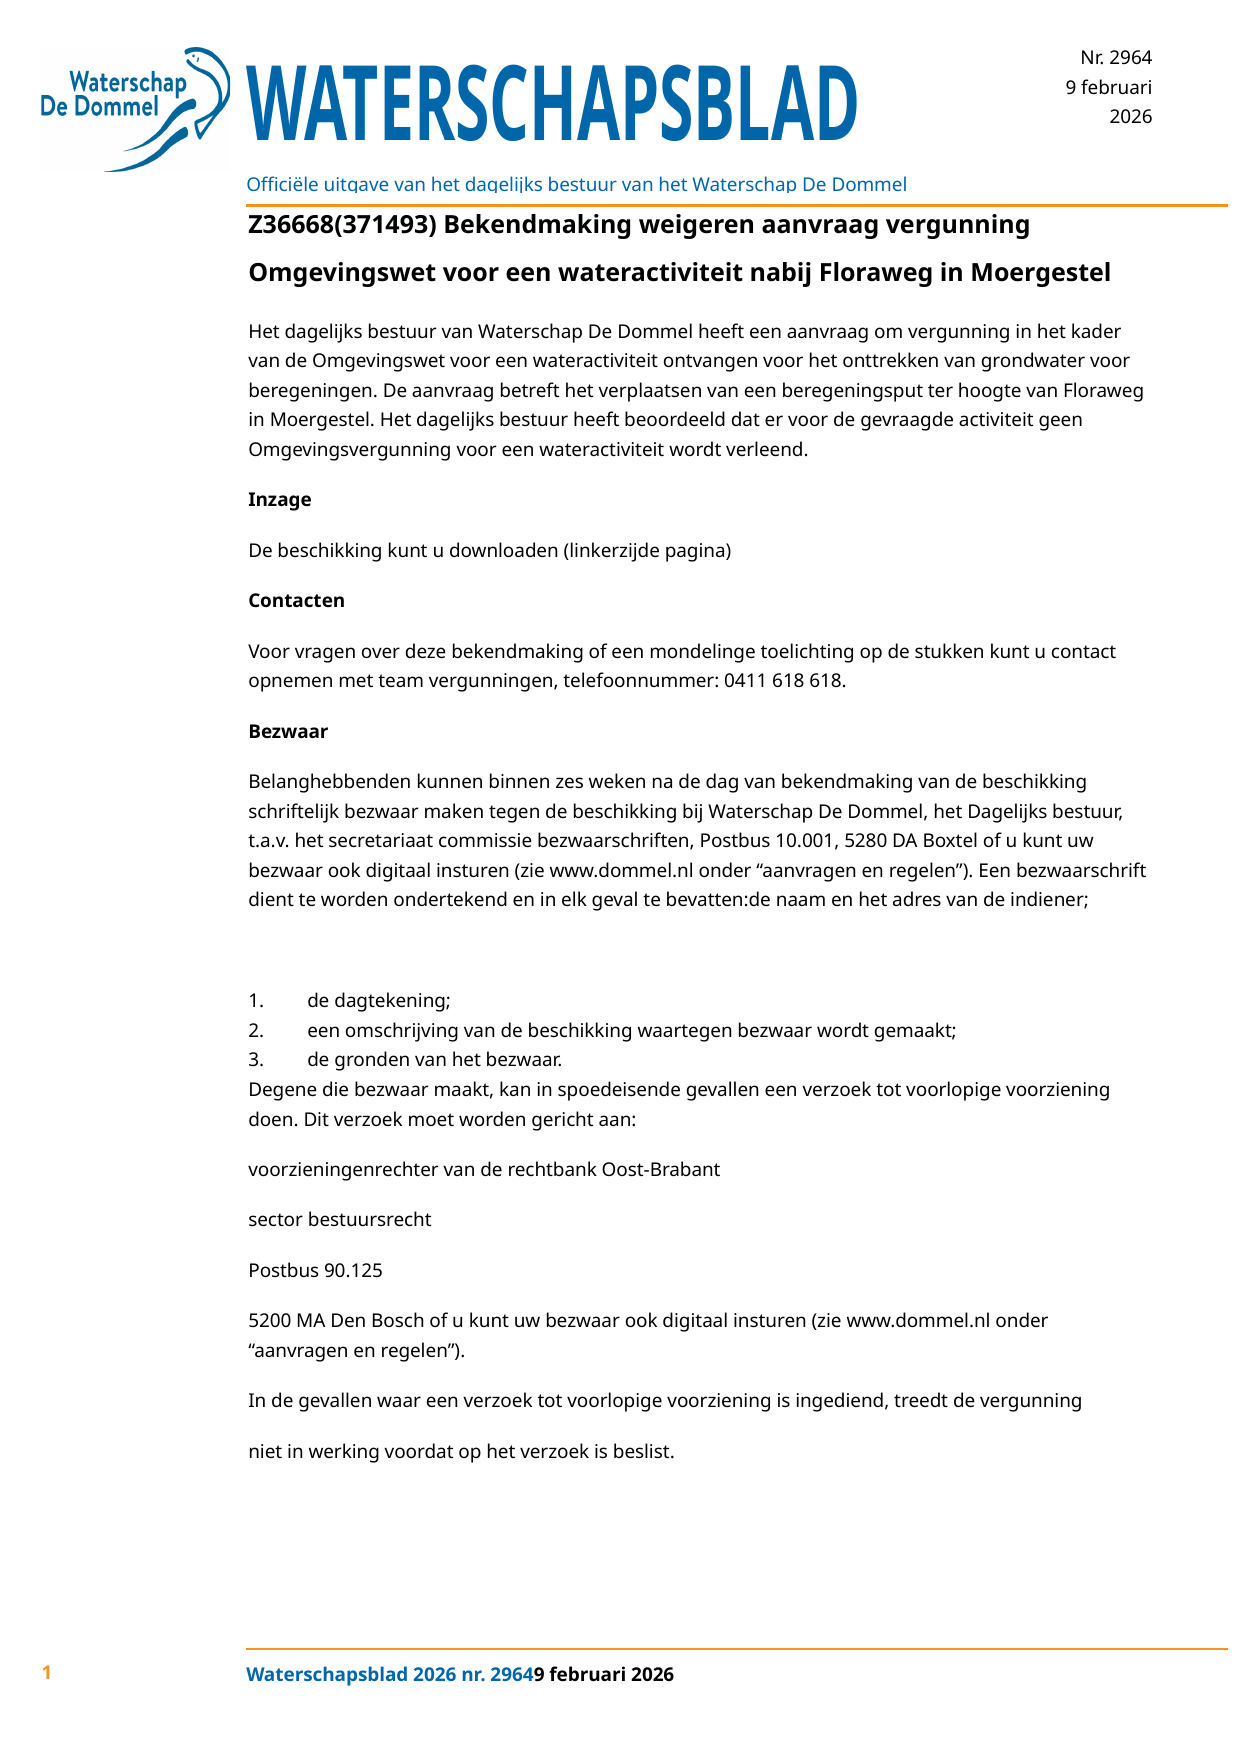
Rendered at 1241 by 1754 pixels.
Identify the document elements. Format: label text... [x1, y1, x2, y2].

text 5200 MA Den Bosch of u kunt uw bezwaar ook digitaal insturen (zie www.dommel.nl onder “aanvragen en regelen”). [248, 1307, 1152, 1363]
text In de gevallen waar een verzoek tot voorlopige voorziening is ingediend, treedt de vergunning [248, 1387, 1152, 1413]
text De beschikking kunt u downloaden (linkerzijde pagina) [248, 537, 1152, 563]
text niet in werking voordat op het verzoek is beslist. [248, 1438, 1152, 1464]
text Contacten [248, 587, 1152, 613]
text Degene die bezwaar maakt, kan in spoedeisende gevallen een verzoek tot voorlopige voorziening doen. Dit verzoek moet worden gericht aan: [248, 1076, 1152, 1132]
picture [198, 118, 210, 131]
text Het dagelijks bestuur van Waterschap De Dommel heeft een aanvraag om vergunning in het kader van de Omgevingswet voor een wateractiviteit ontvangen voor het onttrekken van grondwater voor beregeningen. De aanvraag betreft het verplaatsen van een beregeningsput ter hoogte van Floraweg in Moergestel. Het dagelijks bestuur heeft beoordeeld dat er voor de gevraagde activiteit geen Omgevingsvergunning voor een wateractiviteit wordt verleend. [248, 318, 1152, 462]
picture [41, 47, 231, 172]
text Bezwaar [248, 718, 1152, 744]
text Z36668(371493) Bekendmaking weigeren aanvraag vergunning Omgevingswet voor een wateractiviteit nabij Floraweg in Moergestel [248, 207, 1152, 288]
text sector bestuursrecht [248, 1207, 1152, 1232]
picture [45, 99, 51, 111]
text voorzieningenrechter van de rechtbank Oost-Brabant [248, 1156, 1152, 1182]
list een omschrijving van de beschikking waartegen bezwaar wordt gemaakt; [248, 1017, 1152, 1043]
text Belanghebbenden kunnen binnen zes weken na de dag van bekendmaking van de beschikking schriftelijk bezwaar maken tegen de beschikking bij Waterschap De Dommel, het Dagelijks bestuur, t.a.v. het secretariaat commissie bezwaarschriften, Postbus 10.001, 5280 DA Boxtel of u kunt uw bezwaar ook digitaal insturen (zie www.dommel.nl onder “aanvragen en regelen”). Een bezwaarschrift dient te worden ondertekend en in elk geval te bevatten:de naam en het adres van de indiener; [248, 768, 1152, 912]
picture [204, 47, 231, 76]
list de dagtekening; [248, 987, 1152, 1013]
list de gronden van het bezwaar. [248, 1047, 1152, 1072]
text Postbus 90.125 [248, 1257, 1152, 1283]
text Voor vragen over deze bekendmaking of een mondelinge toelichting op de stukken kunt u contact opnemen met team vergunningen, telefoonnummer: 0411 618 618. [248, 638, 1152, 693]
text Inzage [248, 487, 1152, 512]
